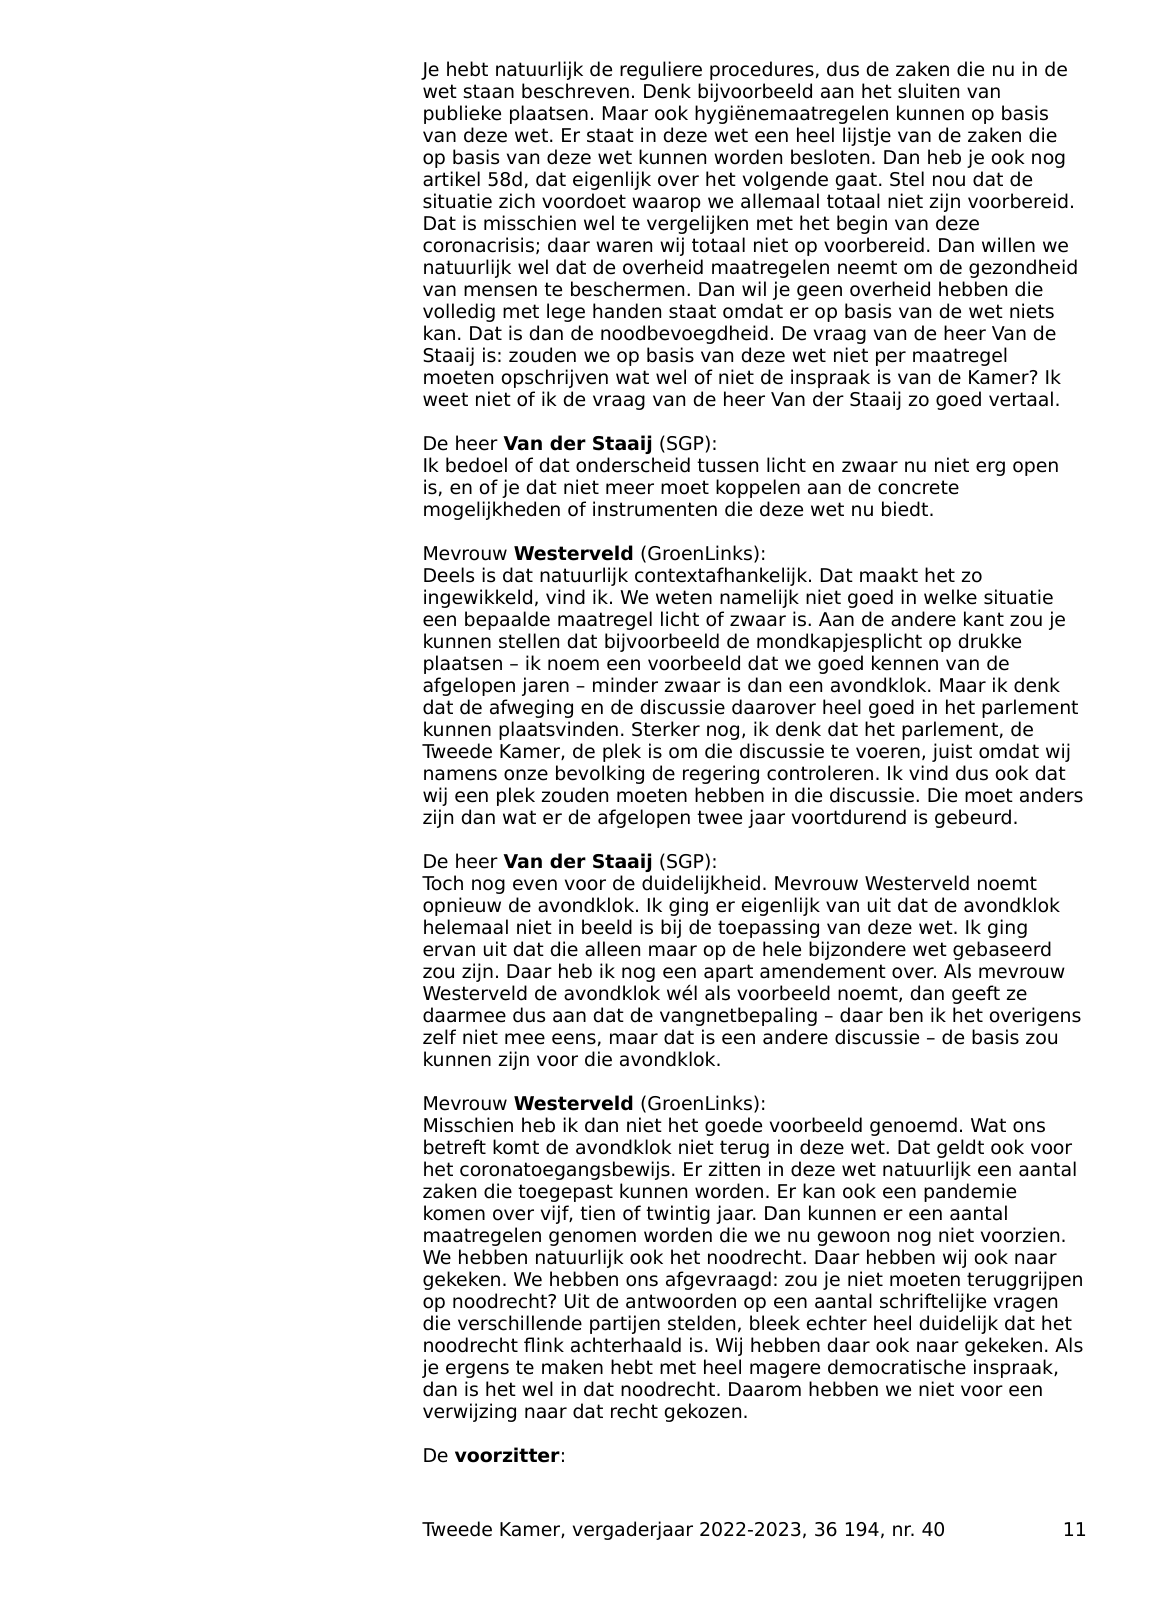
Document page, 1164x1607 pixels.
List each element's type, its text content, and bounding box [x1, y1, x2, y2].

text Mevrouw Westerveld (GroenLinks): [422, 543, 1087, 565]
text Toch nog even voor de duidelijkheid. Mevrouw Westerveld noemt opnieuw de avondklok. Ik ging er eigenlijk van uit dat de avondklok helemaal niet in beeld is bij de toepassing van deze wet. Ik ging ervan uit dat die alleen maar op de hele bijzondere wet gebaseerd zou zijn. Daar heb ik nog een apart amendement over. Als mevrouw Westerveld de avondklok wél als voorbeeld noemt, dan geeft ze daarmee dus aan dat de vangnetbepaling – daar ben ik het overigens zelf niet mee eens, maar dat is een andere discussie – de basis zou kunnen zijn voor die avondklok. [422, 873, 1087, 1071]
text Misschien heb ik dan niet het goede voorbeeld genoemd. Wat ons betreft komt de avondklok niet terug in deze wet. Dat geldt ook voor het coronatoegangsbewijs. Er zitten in deze wet natuurlijk een aantal zaken die toegepast kunnen worden. Er kan ook een pandemie komen over vijf, tien of twintig jaar. Dan kunnen er een aantal maatregelen genomen worden die we nu gewoon nog niet voorzien. [422, 1115, 1087, 1247]
text De voorzitter: [422, 1445, 1087, 1467]
text Ik bedoel of dat onderscheid tussen licht en zwaar nu niet erg open is, en of je dat niet meer moet koppelen aan de concrete mogelijkheden of instrumenten die deze wet nu biedt. [422, 455, 1087, 521]
text De heer Van der Staaij (SGP): [422, 433, 1087, 455]
text Je hebt natuurlijk de reguliere procedures, dus de zaken die nu in de wet staan beschreven. Denk bijvoorbeeld aan het sluiten van publieke plaatsen. Maar ook hygiënemaatregelen kunnen op basis van deze wet. Er staat in deze wet een heel lijstje van de zaken die op basis van deze wet kunnen worden besloten. Dan heb je ook nog artikel 58d, dat eigenlijk over het volgende gaat. Stel nou dat de situatie zich voordoet waarop we allemaal totaal niet zijn voorbereid. Dat is misschien wel te vergelijken met het begin van deze coronacrisis; daar waren wij totaal niet op voorbereid. Dan willen we natuurlijk wel dat de overheid maatregelen neemt om de gezondheid van mensen te beschermen. Dan wil je geen overheid hebben die volledig met lege handen staat omdat er op basis van de wet niets kan. Dat is dan de noodbevoegdheid. De vraag van de heer Van de Staaij is: zouden we op basis van deze wet niet per maatregel moeten opschrijven wat wel of niet de inspraak is van de Kamer? Ik weet niet of ik de vraag van de heer Van der Staaij zo goed vertaal. [422, 59, 1087, 411]
text Deels is dat natuurlijk contextafhankelijk. Dat maakt het zo ingewikkeld, vind ik. We weten namelijk niet goed in welke situatie een bepaalde maatregel licht of zwaar is. Aan de andere kant zou je kunnen stellen dat bijvoorbeeld de mondkapjesplicht op drukke plaatsen – ik noem een voorbeeld dat we goed kennen van de afgelopen jaren – minder zwaar is dan een avondklok. Maar ik denk dat de afweging en de discussie daarover heel goed in het parlement kunnen plaatsvinden. Sterker nog, ik denk dat het parlement, de Tweede Kamer, de plek is om die discussie te voeren, juist omdat wij namens onze bevolking de regering controleren. Ik vind dus ook dat wij een plek zouden moeten hebben in die discussie. Die moet anders zijn dan wat er de afgelopen twee jaar voortdurend is gebeurd. [422, 565, 1087, 829]
text De heer Van der Staaij (SGP): [422, 851, 1087, 873]
text We hebben natuurlijk ook het noodrecht. Daar hebben wij ook naar gekeken. We hebben ons afgevraagd: zou je niet moeten teruggrijpen op noodrecht? Uit de antwoorden op een aantal schriftelijke vragen die verschillende partijen stelden, bleek echter heel duidelijk dat het noodrecht flink achterhaald is. Wij hebben daar ook naar gekeken. Als je ergens te maken hebt met heel magere democratische inspraak, dan is het wel in dat noodrecht. Daarom hebben we niet voor een verwijzing naar dat recht gekozen. [422, 1247, 1087, 1423]
text Mevrouw Westerveld (GroenLinks): [422, 1093, 1087, 1115]
